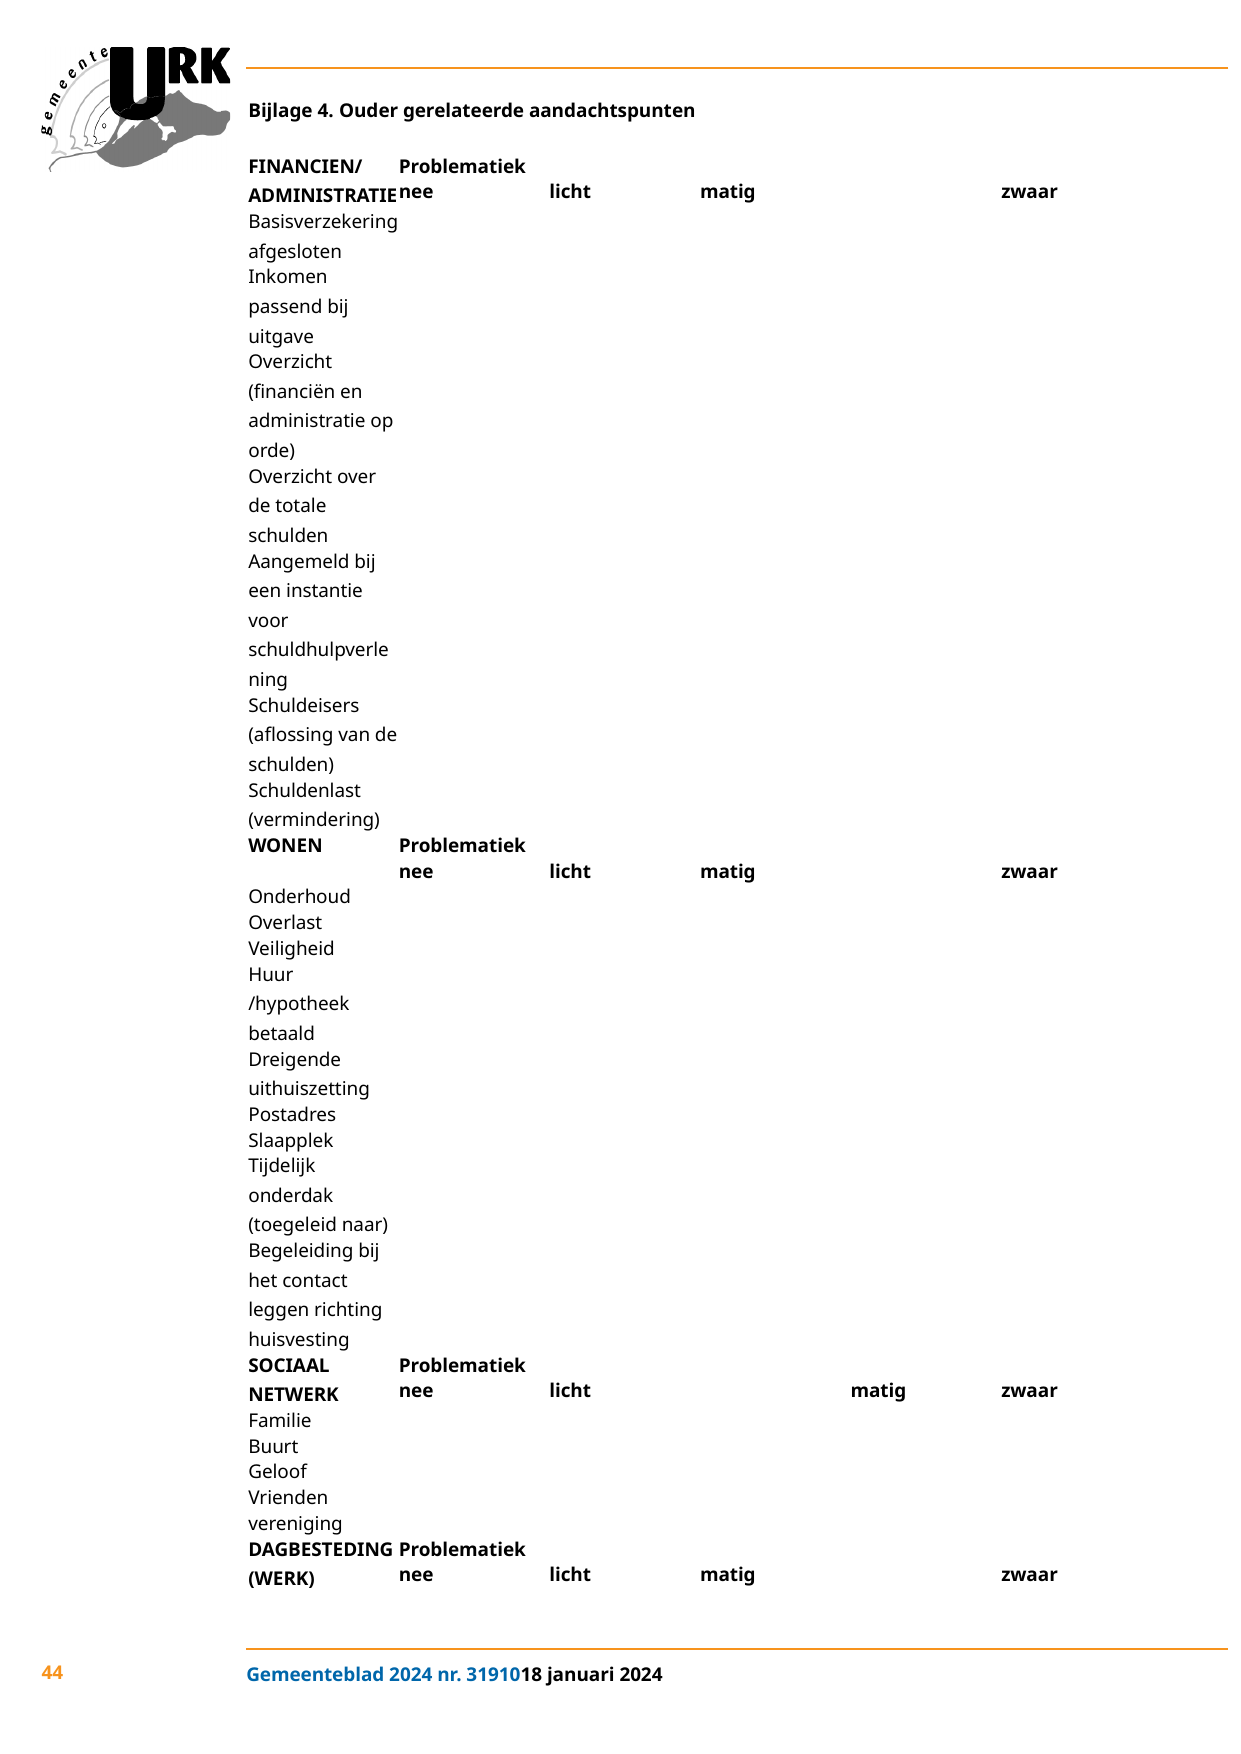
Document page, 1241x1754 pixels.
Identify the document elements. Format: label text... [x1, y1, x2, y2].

table_cell Geloof [248, 1459, 398, 1484]
table_cell DAGBESTEDING (WERK) [248, 1536, 398, 1591]
table_cell [700, 1407, 850, 1433]
table_cell [700, 1101, 1001, 1127]
table_cell Vrienden [248, 1484, 398, 1510]
table_cell Slaapplek [248, 1127, 398, 1152]
table_cell Onderhoud [248, 884, 398, 909]
table_cell Schuldenlast (vermindering) [248, 777, 398, 832]
table_cell [549, 777, 700, 832]
table_cell SOCIAAL NETWERK [248, 1352, 398, 1407]
table_cell Begeleiding bij het contact leggen richting huisvesting [248, 1238, 398, 1352]
table_cell nee [399, 1562, 549, 1591]
table_cell [1001, 1459, 1152, 1484]
table_cell [700, 1484, 850, 1510]
table_cell [1001, 692, 1152, 777]
table_cell [700, 548, 1001, 692]
table_cell zwaar [1001, 858, 1152, 884]
table_cell licht [549, 858, 700, 884]
table_cell [399, 1101, 549, 1127]
table_cell [700, 1352, 1001, 1378]
table_cell zwaar [1001, 1562, 1152, 1591]
table_cell [700, 961, 1001, 1046]
table_cell [399, 1238, 549, 1352]
table_cell licht [549, 1378, 700, 1407]
table_cell [549, 1433, 700, 1459]
table_cell [399, 1510, 549, 1536]
table_cell [399, 548, 549, 692]
table_cell [1001, 463, 1152, 548]
table_cell Huur /hypotheek betaald [248, 961, 398, 1046]
table_cell [399, 1407, 549, 1433]
table_cell [700, 692, 1001, 777]
table_cell Problematiek [399, 832, 700, 858]
table_cell [700, 208, 1001, 264]
table_cell Postadres [248, 1101, 398, 1127]
table_cell nee [399, 858, 549, 884]
table_cell [549, 1238, 700, 1352]
table_cell [1001, 1352, 1152, 1378]
table_cell [1001, 264, 1152, 348]
table_cell [549, 692, 700, 777]
table_cell [700, 1153, 1001, 1237]
table_cell matig [700, 1562, 1001, 1591]
table_cell Aangemeld bij een instantie voor schuldhulpverlening [248, 548, 398, 692]
table_cell [399, 909, 549, 935]
table_cell zwaar [1001, 1378, 1152, 1407]
table_cell [549, 1046, 700, 1101]
table_cell Inkomen passend bij uitgave [248, 264, 398, 348]
table_cell [700, 1459, 850, 1484]
table_cell [549, 264, 700, 348]
table_cell [549, 935, 700, 961]
table_cell vereniging [248, 1510, 398, 1536]
table_cell [1001, 1101, 1152, 1127]
table_cell matig [700, 179, 1001, 208]
table_cell [399, 1046, 549, 1101]
table_cell [1001, 349, 1152, 463]
table_cell [549, 1484, 700, 1510]
table_cell zwaar [1001, 179, 1152, 208]
table_cell Tijdelijk onderdak (toegeleid naar) [248, 1153, 398, 1237]
table_cell [1001, 1536, 1152, 1562]
table_cell [399, 1433, 549, 1459]
table_cell Overzicht over de totale schulden [248, 463, 398, 548]
table_cell [850, 1433, 1001, 1459]
table_cell [399, 208, 549, 264]
table_cell Veiligheid [248, 935, 398, 961]
table_cell [399, 1459, 549, 1484]
text Bijlage 4. Ouder gerelateerde aandachtspunten [248, 95, 1152, 123]
table_cell [700, 1433, 850, 1459]
table_cell [549, 961, 700, 1046]
table_cell [1001, 884, 1152, 909]
table_cell [399, 935, 549, 961]
table_cell [700, 1378, 850, 1407]
table_cell [700, 777, 1001, 832]
table_cell Overzicht (financiën en administratie op orde) [248, 349, 398, 463]
table_cell [1001, 548, 1152, 692]
table_cell [1001, 1484, 1152, 1510]
table_header [1001, 153, 1152, 179]
table_cell [549, 909, 700, 935]
table_cell WONEN [248, 832, 398, 884]
table_cell [399, 692, 549, 777]
table_cell Basisverzekering afgesloten [248, 208, 398, 264]
table_cell licht [549, 1562, 700, 1591]
table_cell [399, 264, 549, 348]
table_cell [1001, 1433, 1152, 1459]
table_cell [1001, 1238, 1152, 1352]
table_cell [700, 349, 1001, 463]
table_cell [850, 1510, 1001, 1536]
table_cell [399, 961, 549, 1046]
table_cell Familie [248, 1407, 398, 1433]
table_cell [700, 832, 1001, 858]
table_cell [549, 208, 700, 264]
picture [41, 47, 231, 172]
table_cell [549, 1101, 700, 1127]
table_cell [1001, 961, 1152, 1046]
table_cell [850, 1407, 1001, 1433]
table_cell [1001, 1127, 1152, 1152]
table_cell Problematiek [399, 1536, 700, 1562]
table_cell nee [399, 1378, 549, 1407]
table_cell [700, 1510, 850, 1536]
table_cell Overlast [248, 909, 398, 935]
table_cell [549, 884, 700, 909]
table_cell [549, 1510, 700, 1536]
table_header FINANCIEN/ADMINISTRATIE [248, 153, 398, 208]
table_cell [549, 1407, 700, 1433]
table_cell [1001, 832, 1152, 858]
table_cell [399, 1484, 549, 1510]
table_cell Problematiek [399, 1352, 700, 1378]
table_cell [700, 1046, 1001, 1101]
table_cell [700, 1127, 1001, 1152]
table_cell [1001, 1510, 1152, 1536]
table_cell [399, 777, 549, 832]
table_cell [1001, 1407, 1152, 1433]
table_cell [850, 1484, 1001, 1510]
table_cell [700, 909, 1001, 935]
table_header [700, 153, 1001, 179]
table_cell matig [850, 1378, 1001, 1407]
table_cell [700, 884, 1001, 909]
table_cell nee [399, 179, 549, 208]
table_cell [399, 463, 549, 548]
table_cell [700, 1238, 1001, 1352]
table_cell Dreigende uithuiszetting [248, 1046, 398, 1101]
table_cell [1001, 935, 1152, 961]
table_cell [549, 1459, 700, 1484]
table_cell [549, 1127, 700, 1152]
table_cell matig [700, 858, 1001, 884]
table_cell [399, 1127, 549, 1152]
table_header Problematiek [399, 153, 700, 179]
table_cell [1001, 777, 1152, 832]
table_cell [1001, 1046, 1152, 1101]
table_cell licht [549, 179, 700, 208]
table_cell [399, 349, 549, 463]
table_cell [700, 1536, 1001, 1562]
table_cell [1001, 208, 1152, 264]
table_cell [549, 548, 700, 692]
table_cell [549, 349, 700, 463]
table_cell [399, 1153, 549, 1237]
table_cell [700, 463, 1001, 548]
table_cell [700, 935, 1001, 961]
table_cell [549, 1153, 700, 1237]
table_cell [1001, 1153, 1152, 1237]
table_cell [399, 884, 549, 909]
table_cell [850, 1459, 1001, 1484]
table_cell [700, 264, 1001, 348]
table_cell Buurt [248, 1433, 398, 1459]
table_cell Schuldeisers (aflossing van de schulden) [248, 692, 398, 777]
table_cell [1001, 909, 1152, 935]
table_cell [549, 463, 700, 548]
